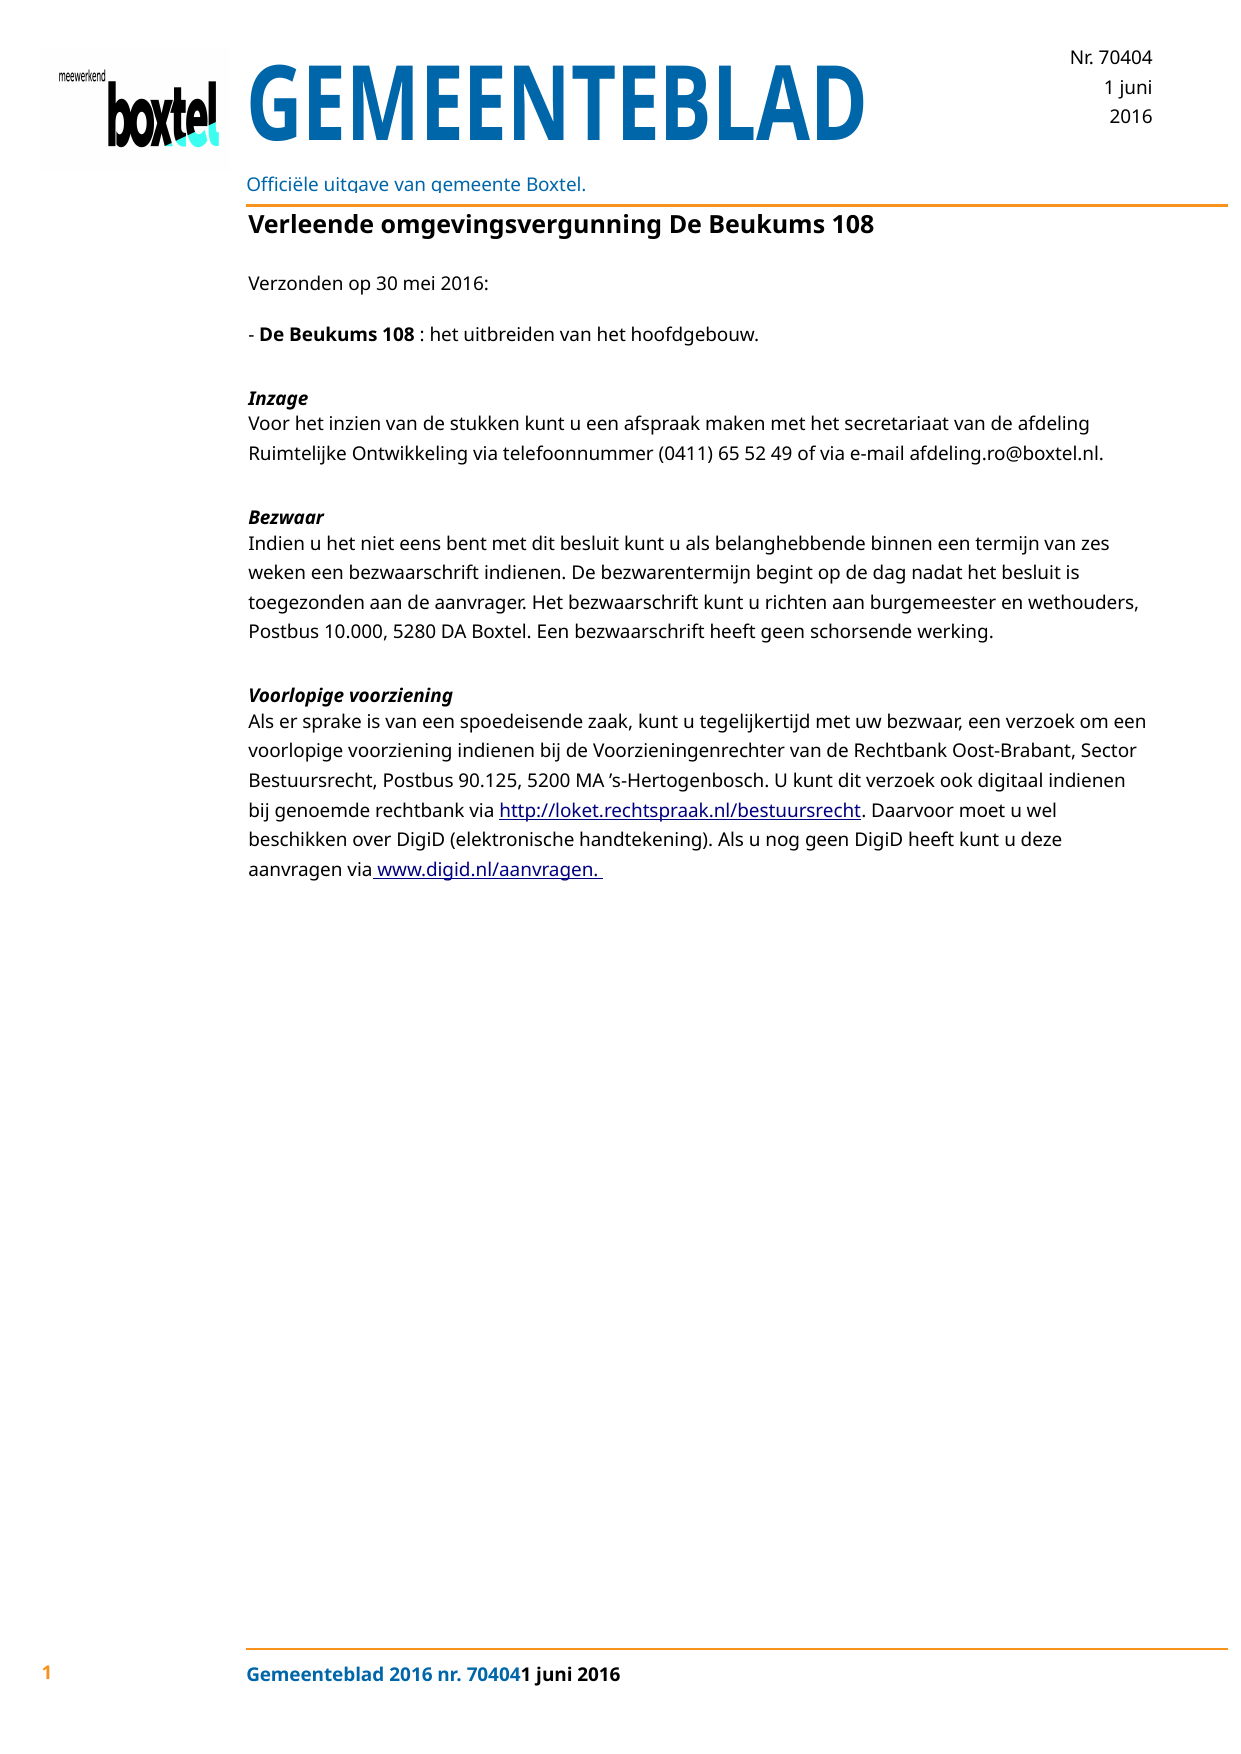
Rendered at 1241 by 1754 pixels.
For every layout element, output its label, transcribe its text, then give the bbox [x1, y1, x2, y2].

text Bezwaar [248, 504, 1152, 530]
text Als er sprake is van een spoedeisende zaak, kunt u tegelijkertijd met uw bezwaar, een verzoek om een voorlopige voorziening indienen bij de Voorzieningenrechter van de Rechtbank Oost-Brabant, Sector Bestuursrecht, Postbus 90.125, 5200 MA ’s-Hertogenbosch. U kunt dit verzoek ook digitaal indienen bij genoemde rechtbank via http://loket.rechtspraak.nl/bestuursrecht. Daarvoor moet u wel beschikken over DigiD (elektronische handtekening). Als u nog geen DigiD heeft kunt u deze aanvragen via www.digid.nl/aanvragen. [248, 708, 1152, 882]
text Verzonden op 30 mei 2016: [248, 270, 1152, 296]
text Verleende omgevingsvergunning De Beukums 108 [248, 207, 1152, 241]
text - De Beukums 108 : het uitbreiden van het hoofdgebouw. [248, 321, 1152, 346]
text Indien u het niet eens bent met dit besluit kunt u als belanghebbende binnen een termijn van zes weken een bezwaarschrift indienen. De bezwarentermijn begint op de dag nadat het besluit is toegezonden aan de aanvrager. Het bezwaarschrift kunt u richten aan burgemeester en wethouders, Postbus 10.000, 5280 DA Boxtel. Een bezwaarschrift heeft geen schorsende werking. [248, 530, 1152, 644]
picture [41, 47, 231, 172]
text Voorlopige voorziening [248, 682, 1152, 708]
text Voor het inzien van de stukken kunt u een afspraak maken met het secretariaat van de afdeling Ruimtelijke Ontwikkeling via telefoonnummer (0411) 65 52 49 of via e-mail afdeling.ro@boxtel.nl. [248, 410, 1152, 466]
text Inzage [248, 385, 1152, 410]
